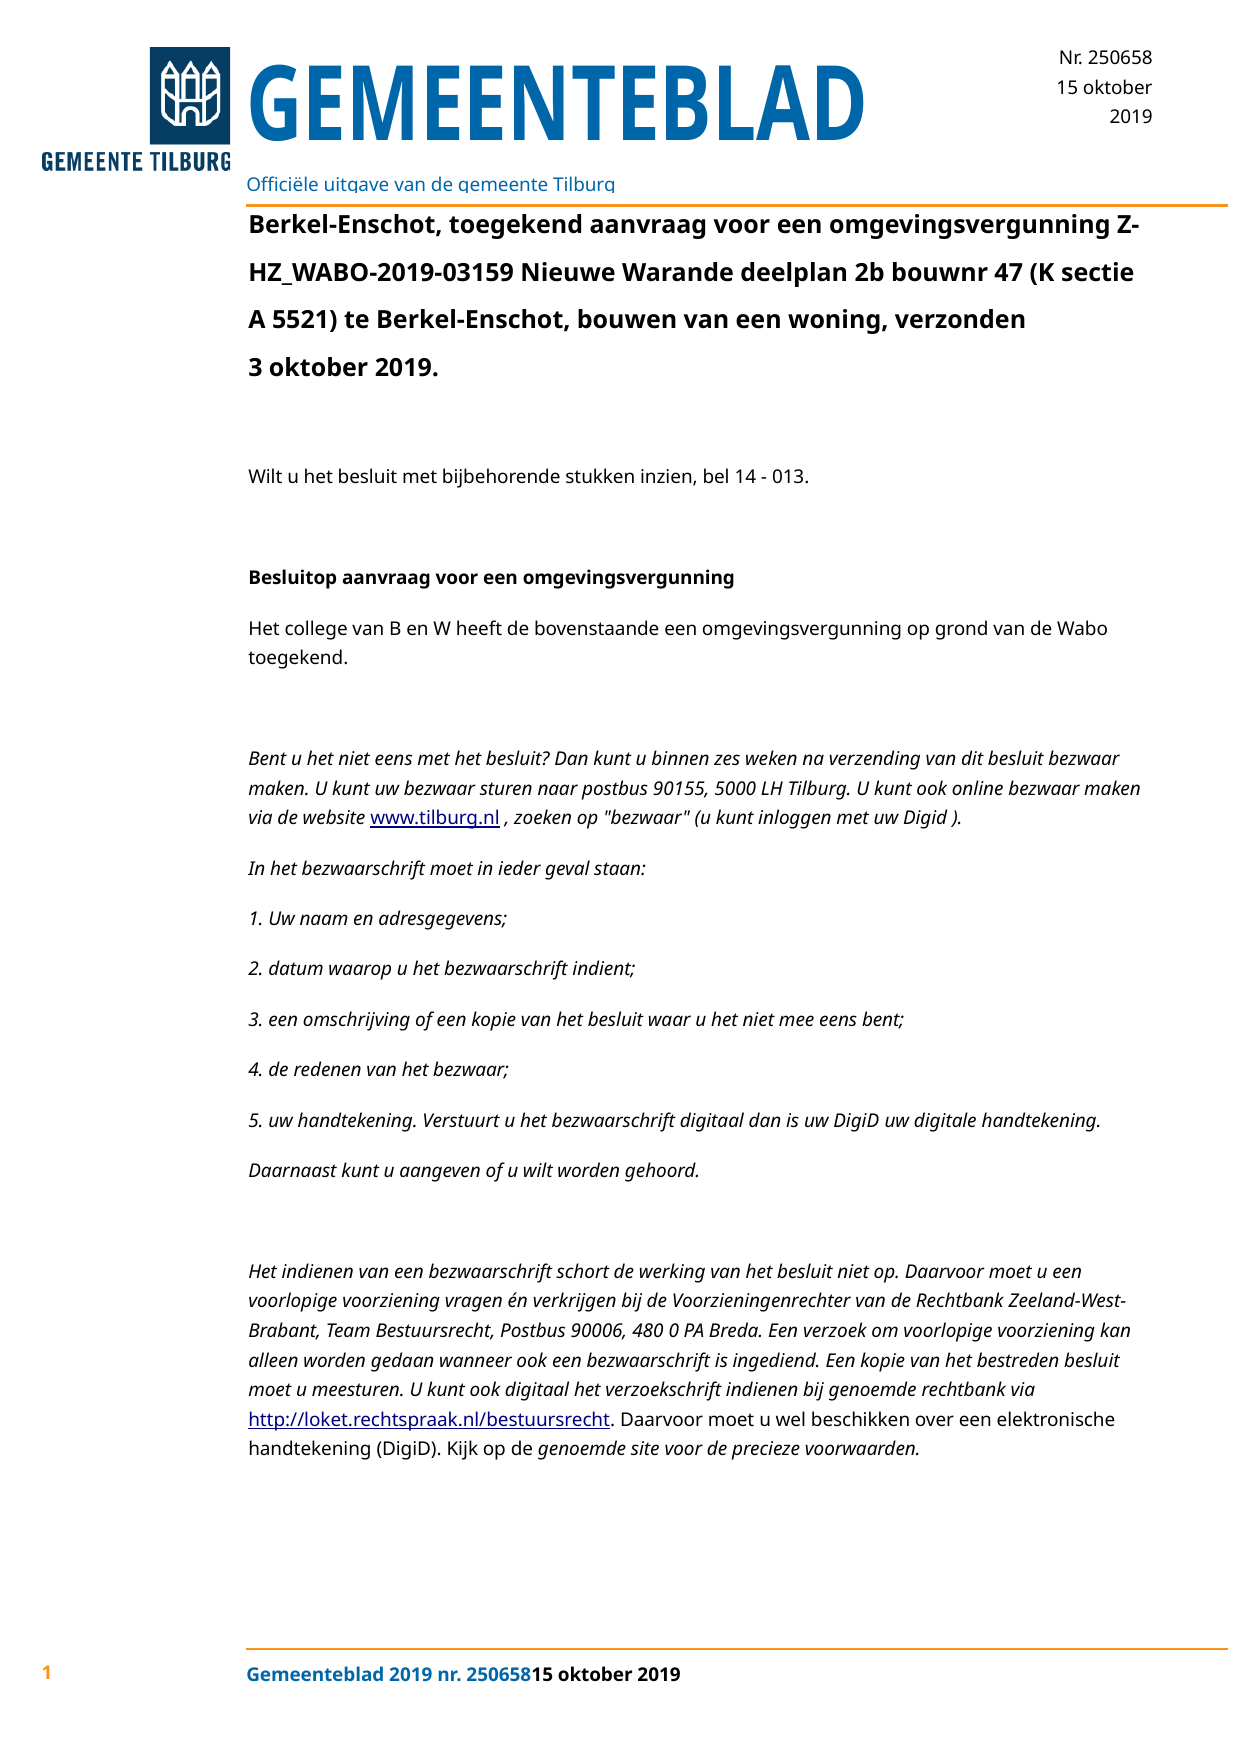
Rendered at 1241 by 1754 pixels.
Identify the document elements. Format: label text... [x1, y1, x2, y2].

text Het indienen van een bezwaarschrift schort de werking van het besluit niet op. Daarvoor moet u een voorlopige voorziening vragen én verkrijgen bij de Voorzieningenrechter van de Rechtbank Zeeland-West-Brabant, Team Bestuursrecht, Postbus 90006, 480 0 PA Breda. Een verzoek om voorlopige voorziening kan alleen worden gedaan wanneer ook een bezwaarschrift is ingediend. Een kopie van het bestreden besluit moet u meesturen. U kunt ook digitaal het verzoekschrift indienen bij genoemde rechtbank via http://loket.rechtspraak.nl/bestuursrecht. Daarvoor moet u wel beschikken over een elektronische handtekening (DigiD). Kijk op de genoemde site voor de precieze voorwaarden. [248, 1258, 1152, 1461]
text In het bezwaarschrift moet in ieder geval staan: [248, 855, 1152, 881]
text Daarnaast kunt u aangeven of u wilt worden gehoord. [248, 1157, 1152, 1183]
text 2. datum waarop u het bezwaarschrift indient; [248, 956, 1152, 981]
text Berkel-Enschot, toegekend aanvraag voor een omgevingsvergunning Z-HZ_WABO-2019-03159 Nieuwe Warande deelplan 2b bouwnr 47 (K sectie A 5521) te Berkel-Enschot, bouwen van een woning, verzonden 3 oktober 2019. [248, 207, 1152, 384]
text 4. de redenen van het bezwaar; [248, 1056, 1152, 1082]
text 1. Uw naam en adresgegevens; [248, 905, 1152, 931]
text Besluitop aanvraag voor een omgevingsvergunning [248, 564, 1152, 590]
text Het college van B en W heeft de bovenstaande een omgevingsvergunning op grond van de Wabo toegekend. [248, 615, 1152, 670]
text Wilt u het besluit met bijbehorende stukken inzien, bel 14 - 013. [248, 463, 1152, 489]
text 3. een omschrijving of een kopie van het besluit waar u het niet mee eens bent; [248, 1006, 1152, 1032]
picture [41, 47, 231, 172]
text Bent u het niet eens met het besluit? Dan kunt u binnen zes weken na verzending van dit besluit bezwaar maken. U kunt uw bezwaar sturen naar postbus 90155, 5000 LH Tilburg. U kunt ook online bezwaar maken via de website www.tilburg.nl , zoeken op "bezwaar" (u kunt inloggen met uw Digid ). [248, 745, 1152, 830]
text 5. uw handtekening. Verstuurt u het bezwaarschrift digitaal dan is uw DigiD uw digitale handtekening. [248, 1107, 1152, 1133]
